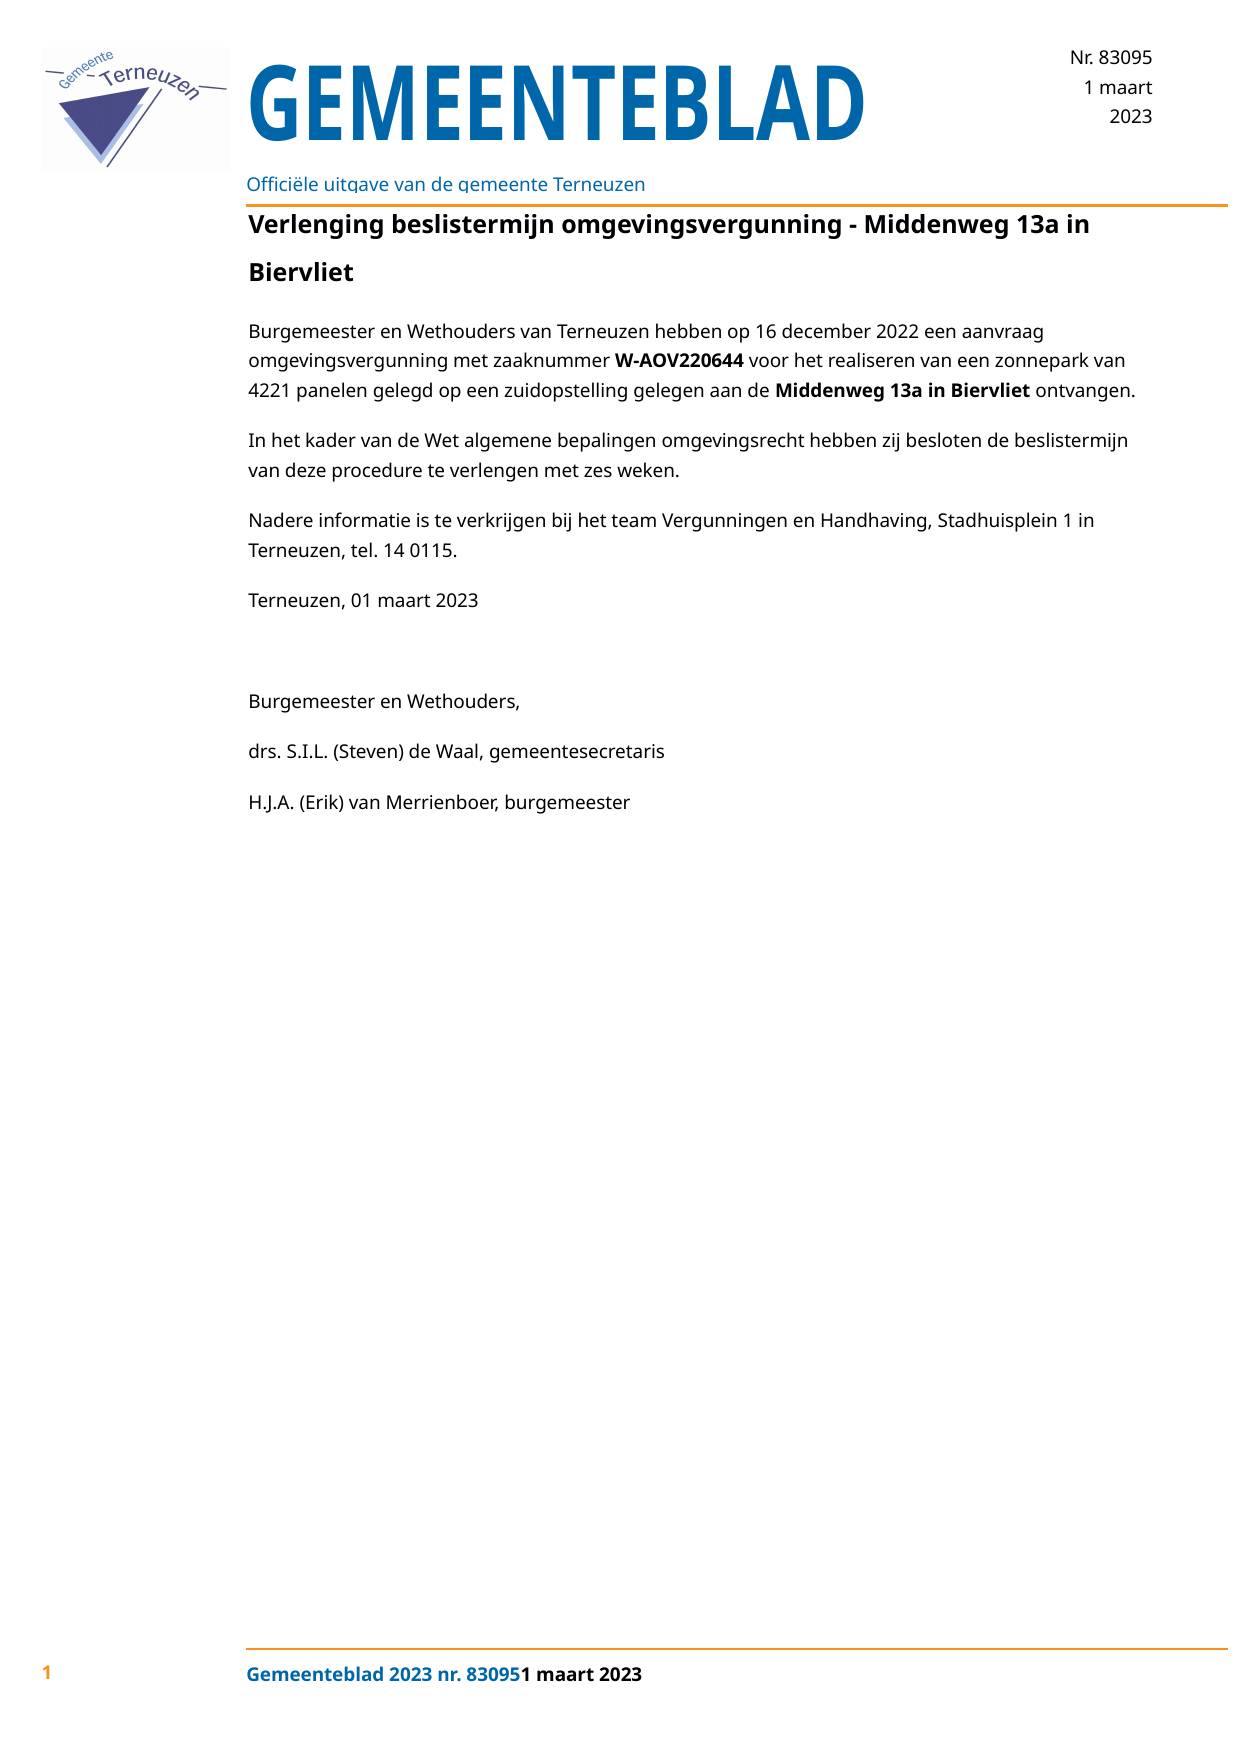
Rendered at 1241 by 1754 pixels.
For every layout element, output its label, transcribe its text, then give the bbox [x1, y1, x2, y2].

text Burgemeester en Wethouders, [248, 688, 1152, 714]
text H.J.A. (Erik) van Merrienboer, burgemeester [248, 789, 1152, 815]
text Terneuzen, 01 maart 2023 [248, 587, 1152, 613]
text drs. S.I.L. (Steven) de Waal, gemeentesecretaris [248, 739, 1152, 764]
text Burgemeester en Wethouders van Terneuzen hebben op 16 december 2022 een aanvraag omgevingsvergunning met zaaknummer W-AOV220644 voor het realiseren van een zonnepark van 4221 panelen gelegd op een zuidopstelling gelegen aan de Middenweg 13a in Biervliet ontvangen. [248, 318, 1152, 403]
text Verlenging beslistermijn omgevingsvergunning - Middenweg 13a in Biervliet [248, 207, 1152, 288]
text Nadere informatie is te verkrijgen bij het team Vergunningen en Handhaving, Stadhuisplein 1 in Terneuzen, tel. 14 0115. [248, 507, 1152, 563]
text In het kader van de Wet algemene bepalingen omgevingsrecht hebben zij besloten de beslistermijn van deze procedure te verlengen met zes weken. [248, 427, 1152, 483]
picture [41, 47, 231, 172]
